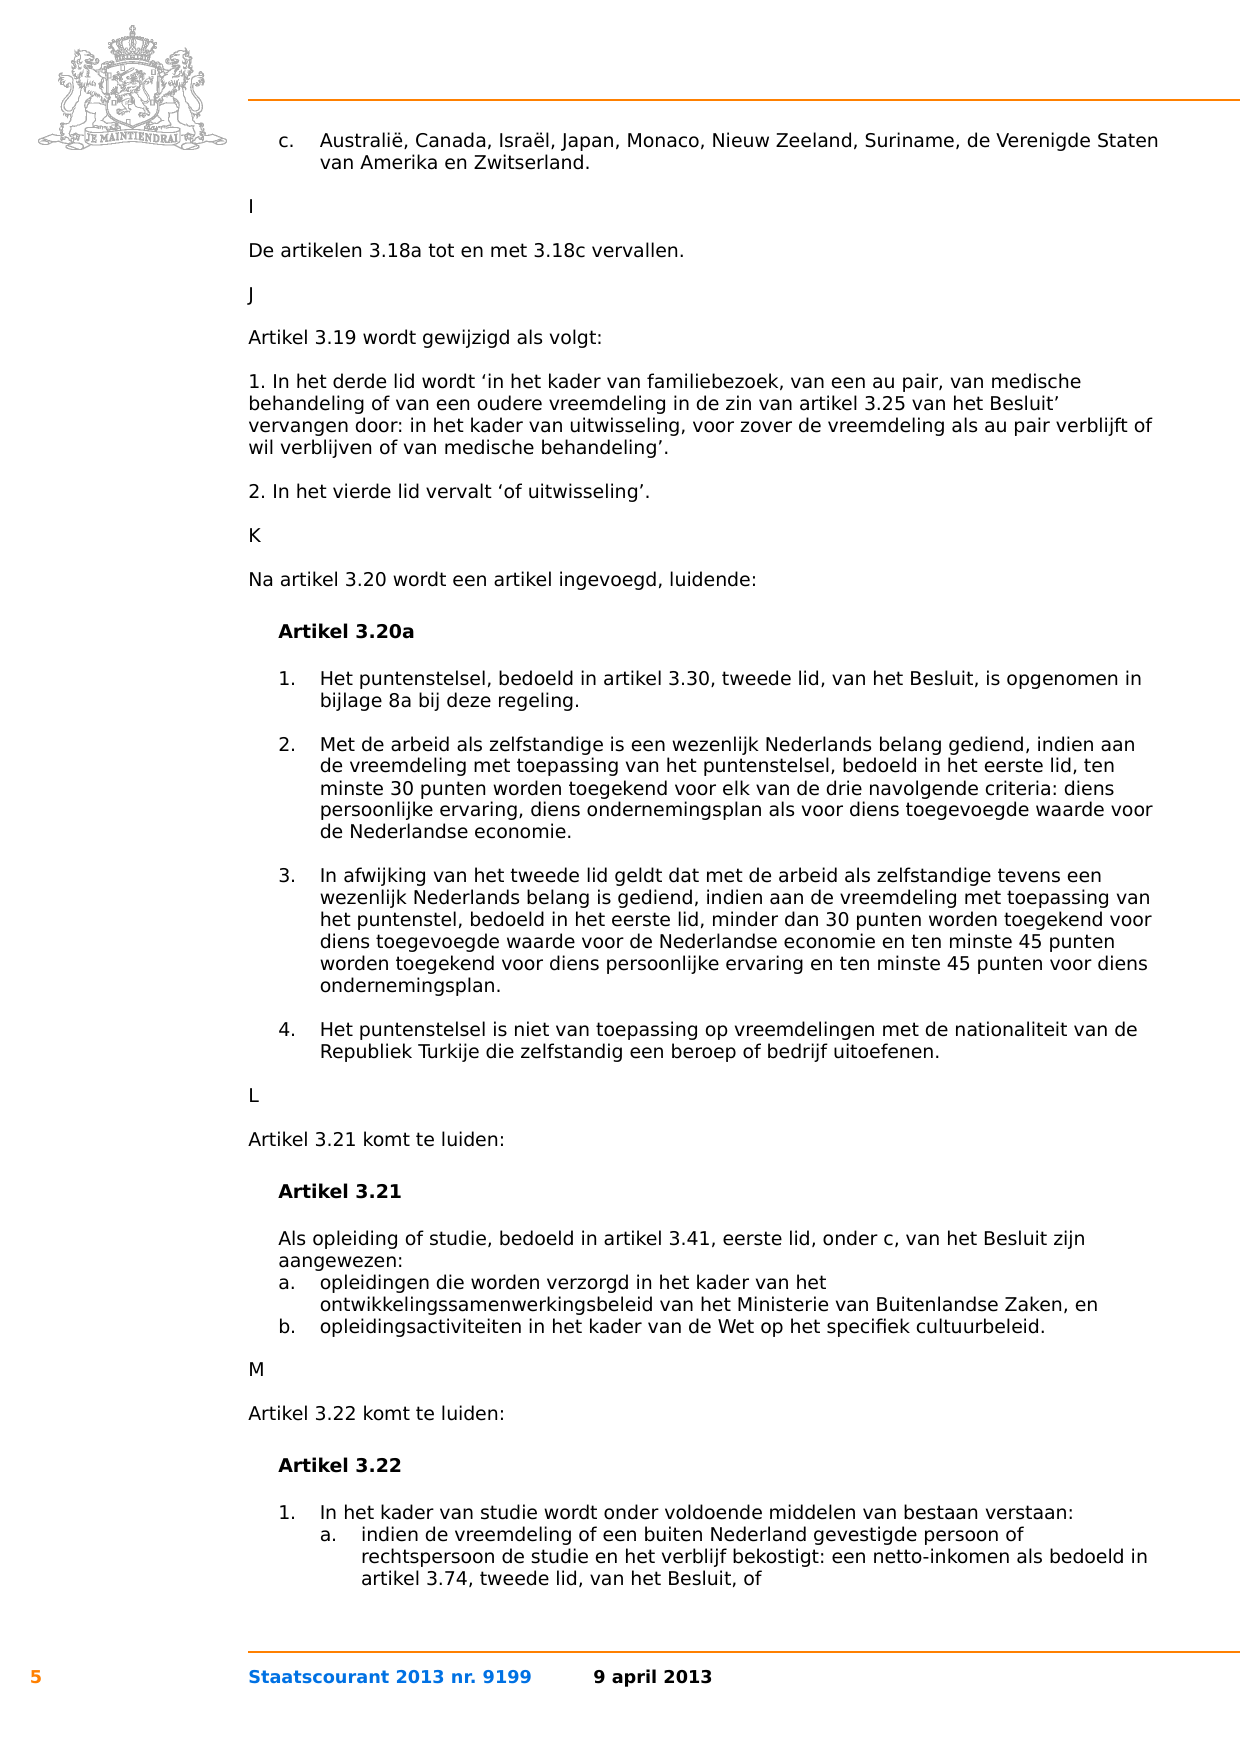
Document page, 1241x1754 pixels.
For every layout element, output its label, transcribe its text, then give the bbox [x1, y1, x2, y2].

text Na artikel 3.20 wordt een artikel ingevoegd, luidende: [248, 569, 1163, 591]
text L [248, 1085, 1163, 1107]
text K [248, 525, 1163, 547]
text J [248, 283, 1163, 305]
text Artikel 3.19 wordt gewijzigd als volgt: [248, 327, 1163, 349]
text I [248, 196, 1163, 218]
picture [38, 25, 227, 150]
text Artikel 3.22 komt te luiden: [248, 1403, 1163, 1425]
text M [248, 1359, 1163, 1381]
text b. opleidingsactiviteiten in het kader van de Wet op het specifiek cultuurbeleid. [278, 1316, 1163, 1337]
text a. indien de vreemdeling of een buiten Nederland gevestigde persoon of rechtspersoon de studie en het verblijf bekostigt: een netto-inkomen als bedoeld in artikel 3.74, tweede lid, van het Besluit, of [319, 1524, 1163, 1590]
text 3. In afwijking van het tweede lid geldt dat met de arbeid als zelfstandige tevens een wezenlijk Nederlands belang is gediend, indien aan de vreemdeling met toepassing van het puntenstel, bedoeld in het eerste lid, minder dan 30 punten worden toegekend voor diens toegevoegde waarde voor de Nederlandse economie en ten minste 45 punten worden toegekend voor diens persoonlijke ervaring en ten minste 45 punten voor diens ondernemingsplan. [278, 865, 1163, 997]
text Als opleiding of studie, bedoeld in artikel 3.41, eerste lid, onder c, van het Besluit zijn aangewezen: [278, 1228, 1163, 1272]
text a. opleidingen die worden verzorgd in het kader van het ontwikkelingssamenwerkingsbeleid van het Ministerie van Buitenlandse Zaken, en [278, 1272, 1163, 1316]
text Artikel 3.21 komt te luiden: [248, 1129, 1163, 1151]
text 2. Met de arbeid als zelfstandige is een wezenlijk Nederlands belang gediend, indien aan de vreemdeling met toepassing van het puntenstelsel, bedoeld in het eerste lid, ten minste 30 punten worden toegekend voor elk van de drie navolgende criteria: diens persoonlijke ervaring, diens ondernemingsplan als voor diens toegevoegde waarde voor de Nederlandse economie. [278, 733, 1163, 843]
subtitle Artikel 3.21 [278, 1181, 1163, 1203]
text c. Australië, Canada, Israël, Japan, Monaco, Nieuw Zeeland, Suriname, de Verenigde Staten van Amerika en Zwitserland. [278, 130, 1163, 174]
subtitle Artikel 3.22 [278, 1455, 1163, 1477]
subtitle Artikel 3.20a [278, 621, 1163, 643]
text De artikelen 3.18a tot en met 3.18c vervallen. [248, 239, 1163, 262]
text 1. Het puntenstelsel, bedoeld in artikel 3.30, tweede lid, van het Besluit, is opgenomen in bijlage 8a bij deze regeling. [278, 668, 1163, 712]
text 2. In het vierde lid vervalt ‘of uitwisseling’. [248, 481, 1163, 503]
text 1. In het kader van studie wordt onder voldoende middelen van bestaan verstaan: [278, 1502, 1163, 1524]
text 1. In het derde lid wordt ‘in het kader van familiebezoek, van een au pair, van medische behandeling of van een oudere vreemdeling in de zin van artikel 3.25 van het Besluit’ vervangen door: in het kader van uitwisseling, voor zover de vreemdeling als au pair verblijft of wil verblijven of van medische behandeling’. [248, 371, 1163, 459]
text 4. Het puntenstelsel is niet van toepassing op vreemdelingen met de nationaliteit van de Republiek Turkije die zelfstandig een beroep of bedrijf uitoefenen. [278, 1019, 1163, 1063]
